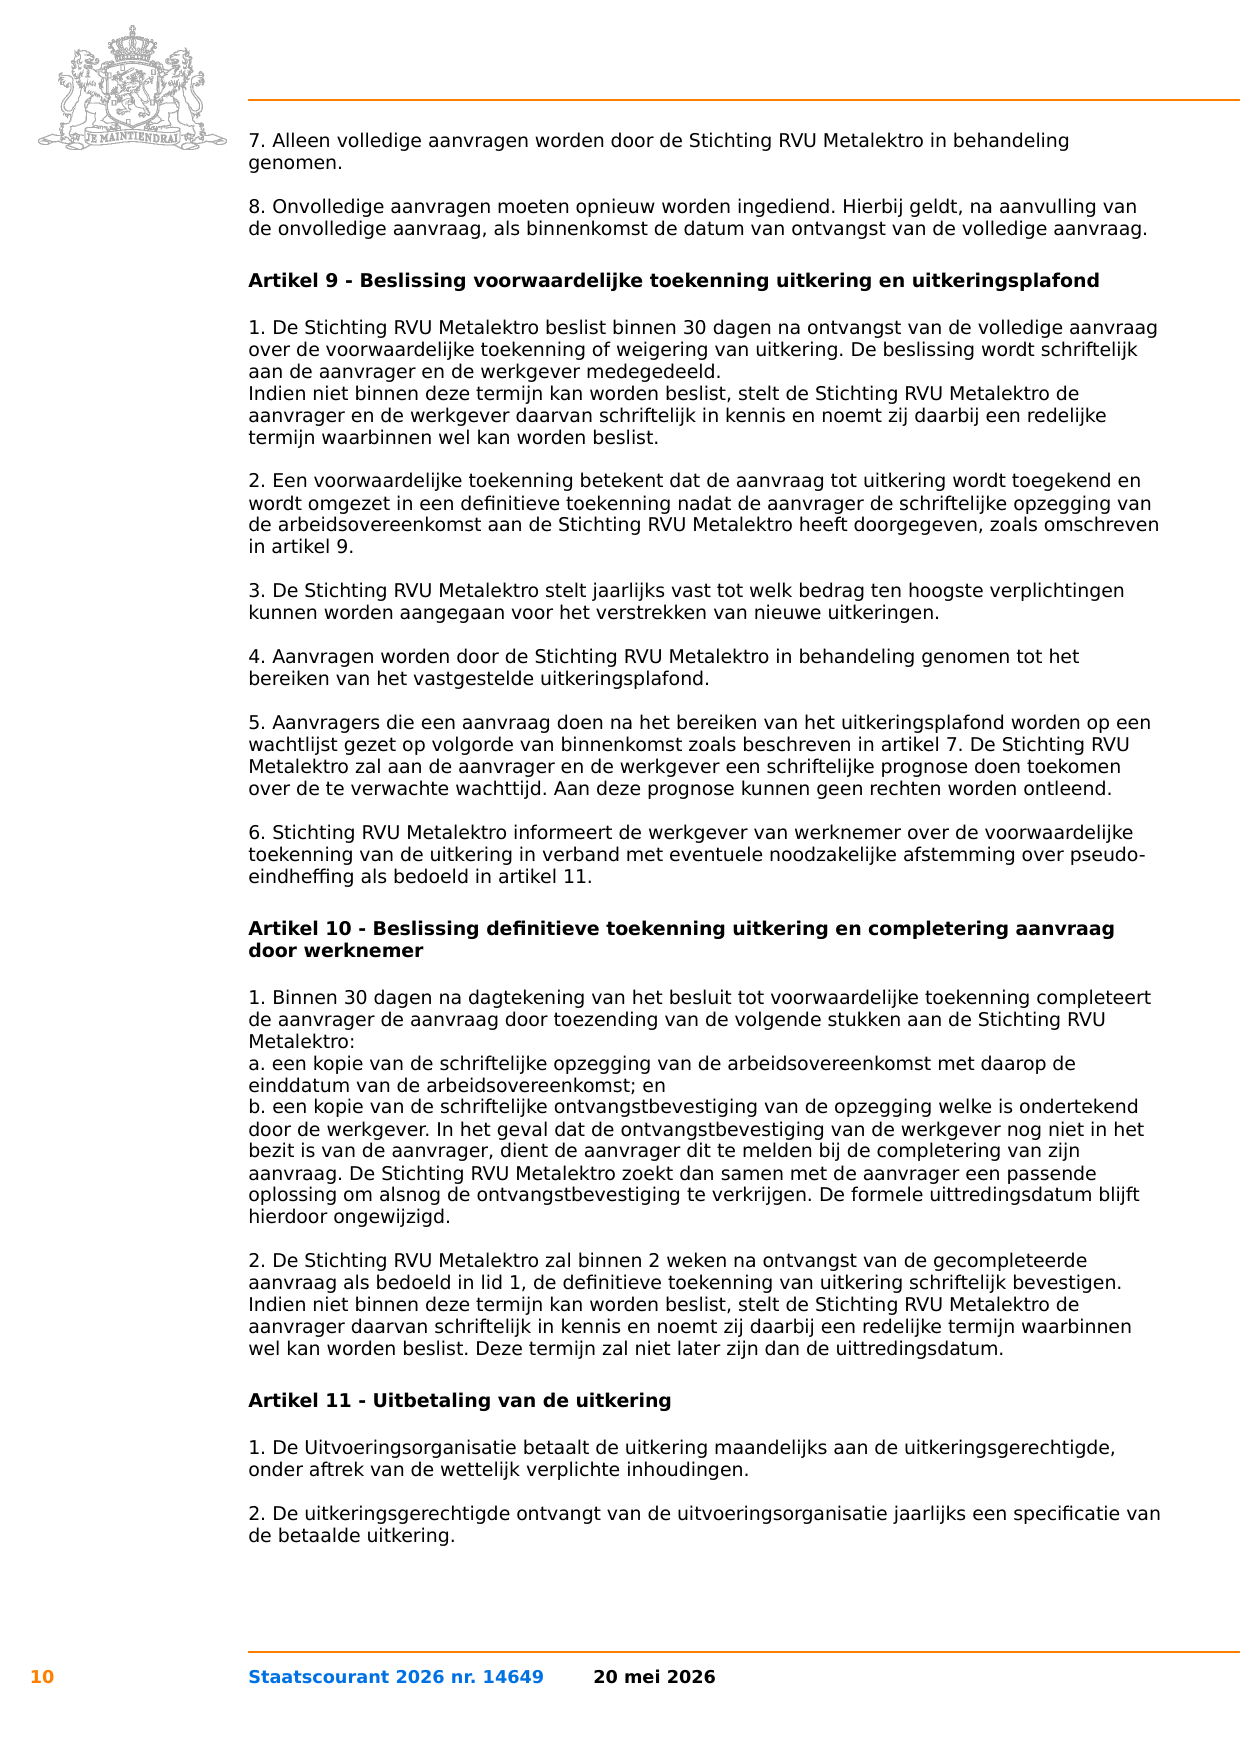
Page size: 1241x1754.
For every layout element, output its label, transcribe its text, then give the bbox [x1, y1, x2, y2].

text 1. Binnen 30 dagen na dagtekening van het besluit tot voorwaardelijke toekenning completeert de aanvrager de aanvraag door toezending van de volgende stukken aan de Stichting RVU Metalektro: [248, 987, 1163, 1052]
text Indien niet binnen deze termijn kan worden beslist, stelt de Stichting RVU Metalektro de aanvrager en de werkgever daarvan schriftelijk in kennis en noemt zij daarbij een redelijke termijn waarbinnen wel kan worden beslist. [248, 383, 1163, 448]
text b. een kopie van de schriftelijke ontvangstbevestiging van de opzegging welke is ondertekend door de werkgever. In het geval dat de ontvangstbevestiging van de werkgever nog niet in het bezit is van de aanvrager, dient de aanvrager dit te melden bij de completering van zijn aanvraag. De Stichting RVU Metalektro zoekt dan samen met de aanvrager een passende oplossing om alsnog de ontvangstbevestiging te verkrijgen. De formele uittredingsdatum blijft hierdoor ongewijzigd. [248, 1096, 1163, 1228]
subtitle Artikel 9 - Beslissing voorwaardelijke toekenning uitkering en uitkeringsplafond [248, 270, 1163, 292]
text 2. De Stichting RVU Metalektro zal binnen 2 weken na ontvangst van de gecompleteerde aanvraag als bedoeld in lid 1, de definitieve toekenning van uitkering schriftelijk bevestigen. Indien niet binnen deze termijn kan worden beslist, stelt de Stichting RVU Metalektro de aanvrager daarvan schriftelijk in kennis en noemt zij daarbij een redelijke termijn waarbinnen wel kan worden beslist. Deze termijn zal niet later zijn dan de uittredingsdatum. [248, 1250, 1163, 1360]
text 7. Alleen volledige aanvragen worden door de Stichting RVU Metalektro in behandeling genomen. [248, 130, 1163, 174]
text 5. Aanvragers die een aanvraag doen na het bereiken van het uitkeringsplafond worden op een wachtlijst gezet op volgorde van binnenkomst zoals beschreven in artikel 7. De Stichting RVU Metalektro zal aan de aanvrager en de werkgever een schriftelijke prognose doen toekomen over de te verwachte wachttijd. Aan deze prognose kunnen geen rechten worden ontleend. [248, 712, 1163, 800]
text 3. De Stichting RVU Metalektro stelt jaarlijks vast tot welk bedrag ten hoogste verplichtingen kunnen worden aangegaan voor het verstrekken van nieuwe uitkeringen. [248, 580, 1163, 624]
text 2. De uitkeringsgerechtigde ontvangt van de uitvoeringsorganisatie jaarlijks een specificatie van de betaalde uitkering. [248, 1503, 1163, 1547]
text 1. De Stichting RVU Metalektro beslist binnen 30 dagen na ontvangst van de volledige aanvraag over de voorwaardelijke toekenning of weigering van uitkering. De beslissing wordt schriftelijk aan de aanvrager en de werkgever medegedeeld. [248, 317, 1163, 383]
subtitle Artikel 11 - Uitbetaling van de uitkering [248, 1390, 1163, 1412]
text 8. Onvolledige aanvragen moeten opnieuw worden ingediend. Hierbij geldt, na aanvulling van de onvolledige aanvraag, als binnenkomst de datum van ontvangst van de volledige aanvraag. [248, 196, 1163, 240]
text 6. Stichting RVU Metalektro informeert de werkgever van werknemer over de voorwaardelijke toekenning van de uitkering in verband met eventuele noodzakelijke afstemming over pseudo- eindheffing als bedoeld in artikel 11. [248, 822, 1163, 888]
subtitle Artikel 10 - Beslissing definitieve toekenning uitkering en completering aanvraag door werknemer [248, 918, 1163, 962]
picture [38, 25, 227, 150]
text a. een kopie van de schriftelijke opzegging van de arbeidsovereenkomst met daarop de einddatum van de arbeidsovereenkomst; en [248, 1052, 1163, 1096]
text 1. De Uitvoeringsorganisatie betaalt de uitkering maandelijks aan de uitkeringsgerechtigde, onder aftrek van de wettelijk verplichte inhoudingen. [248, 1437, 1163, 1481]
text 4. Aanvragen worden door de Stichting RVU Metalektro in behandeling genomen tot het bereiken van het vastgestelde uitkeringsplafond. [248, 646, 1163, 690]
text 2. Een voorwaardelijke toekenning betekent dat de aanvraag tot uitkering wordt toegekend en wordt omgezet in een definitieve toekenning nadat de aanvrager de schriftelijke opzegging van de arbeidsovereenkomst aan de Stichting RVU Metalektro heeft doorgegeven, zoals omschreven in artikel 9. [248, 470, 1163, 558]
